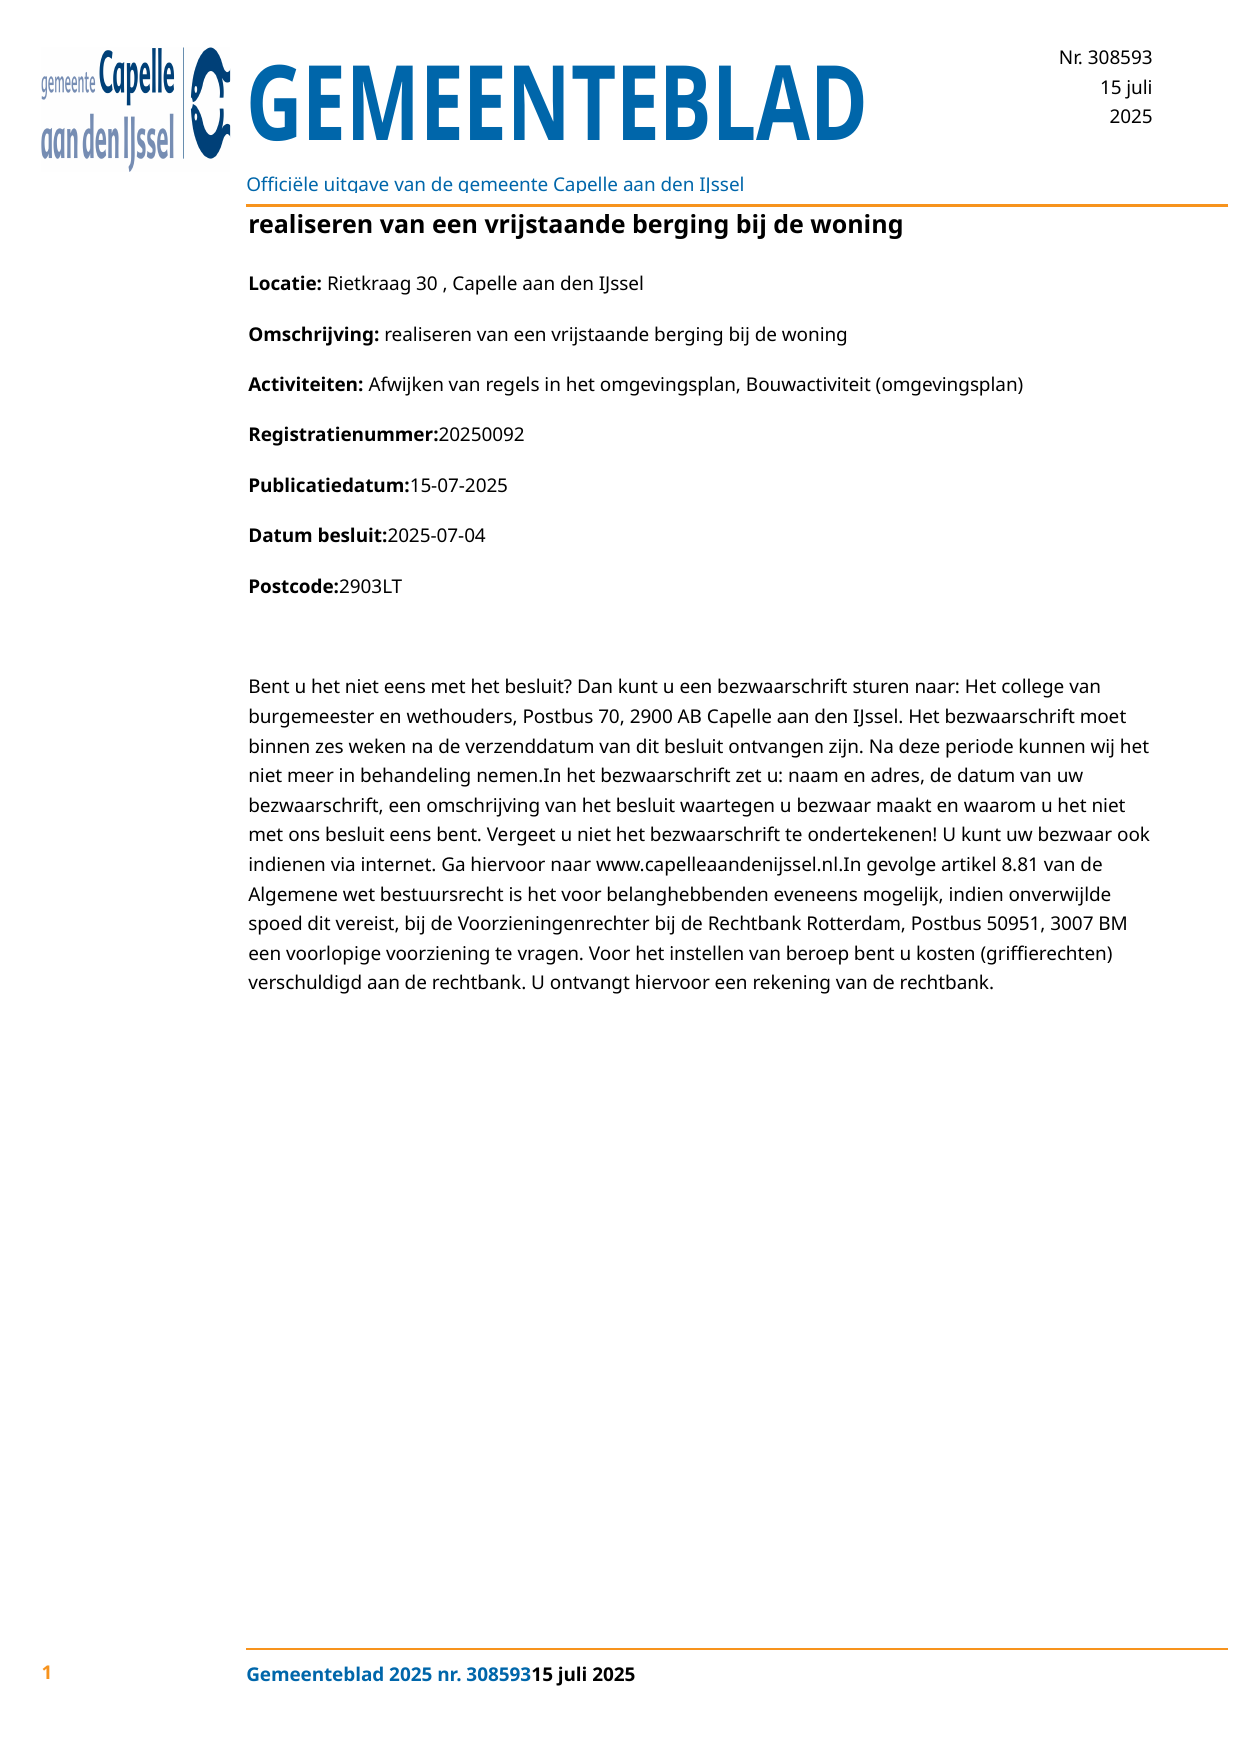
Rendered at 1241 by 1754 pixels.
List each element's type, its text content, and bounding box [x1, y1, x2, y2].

text Postcode:2903LT [248, 573, 1152, 598]
text realiseren van een vrijstaande berging bij de woning [248, 207, 1152, 241]
text Registratienummer:20250092 [248, 422, 1152, 447]
text Locatie: Rietkraag 30 , Capelle aan den IJssel [248, 270, 1152, 296]
text Bent u het niet eens met het besluit? Dan kunt u een bezwaarschrift sturen naar: Het college van burgemeester en wethouders, Postbus 70, 2900 AB Capelle aan den IJssel. Het bezwaarschrift moet binnen zes weken na de verzenddatum van dit besluit ontvangen zijn. Na deze periode kunnen wij het niet meer in behandeling nemen.In het bezwaarschrift zet u: naam en adres, de datum van uw bezwaarschrift, een omschrijving van het besluit waartegen u bezwaar maakt en waarom u het niet met ons besluit eens bent. Vergeet u niet het bezwaarschrift te ondertekenen! U kunt uw bezwaar ook indienen via internet. Ga hiervoor naar www.capelleaandenijssel.nl.In gevolge artikel 8.81 van de Algemene wet bestuursrecht is het voor belanghebbenden eveneens mogelijk, indien onverwijlde spoed dit vereist, bij de Voorzieningenrechter bij de Rechtbank Rotterdam, Postbus 50951, 3007 BM een voorlopige voorziening te vragen. Voor het instellen van beroep bent u kosten (griffierechten) verschuldigd aan de rechtbank. U ontvangt hiervoor een rekening van de rechtbank. [248, 674, 1152, 995]
picture [41, 47, 231, 172]
text Omschrijving: realiseren van een vrijstaande berging bij de woning [248, 321, 1152, 346]
text Datum besluit:2025-07-04 [248, 522, 1152, 548]
text Publicatiedatum:15-07-2025 [248, 472, 1152, 498]
text Activiteiten: Afwijken van regels in het omgevingsplan, Bouwactiviteit (omgevingsplan) [248, 371, 1152, 397]
